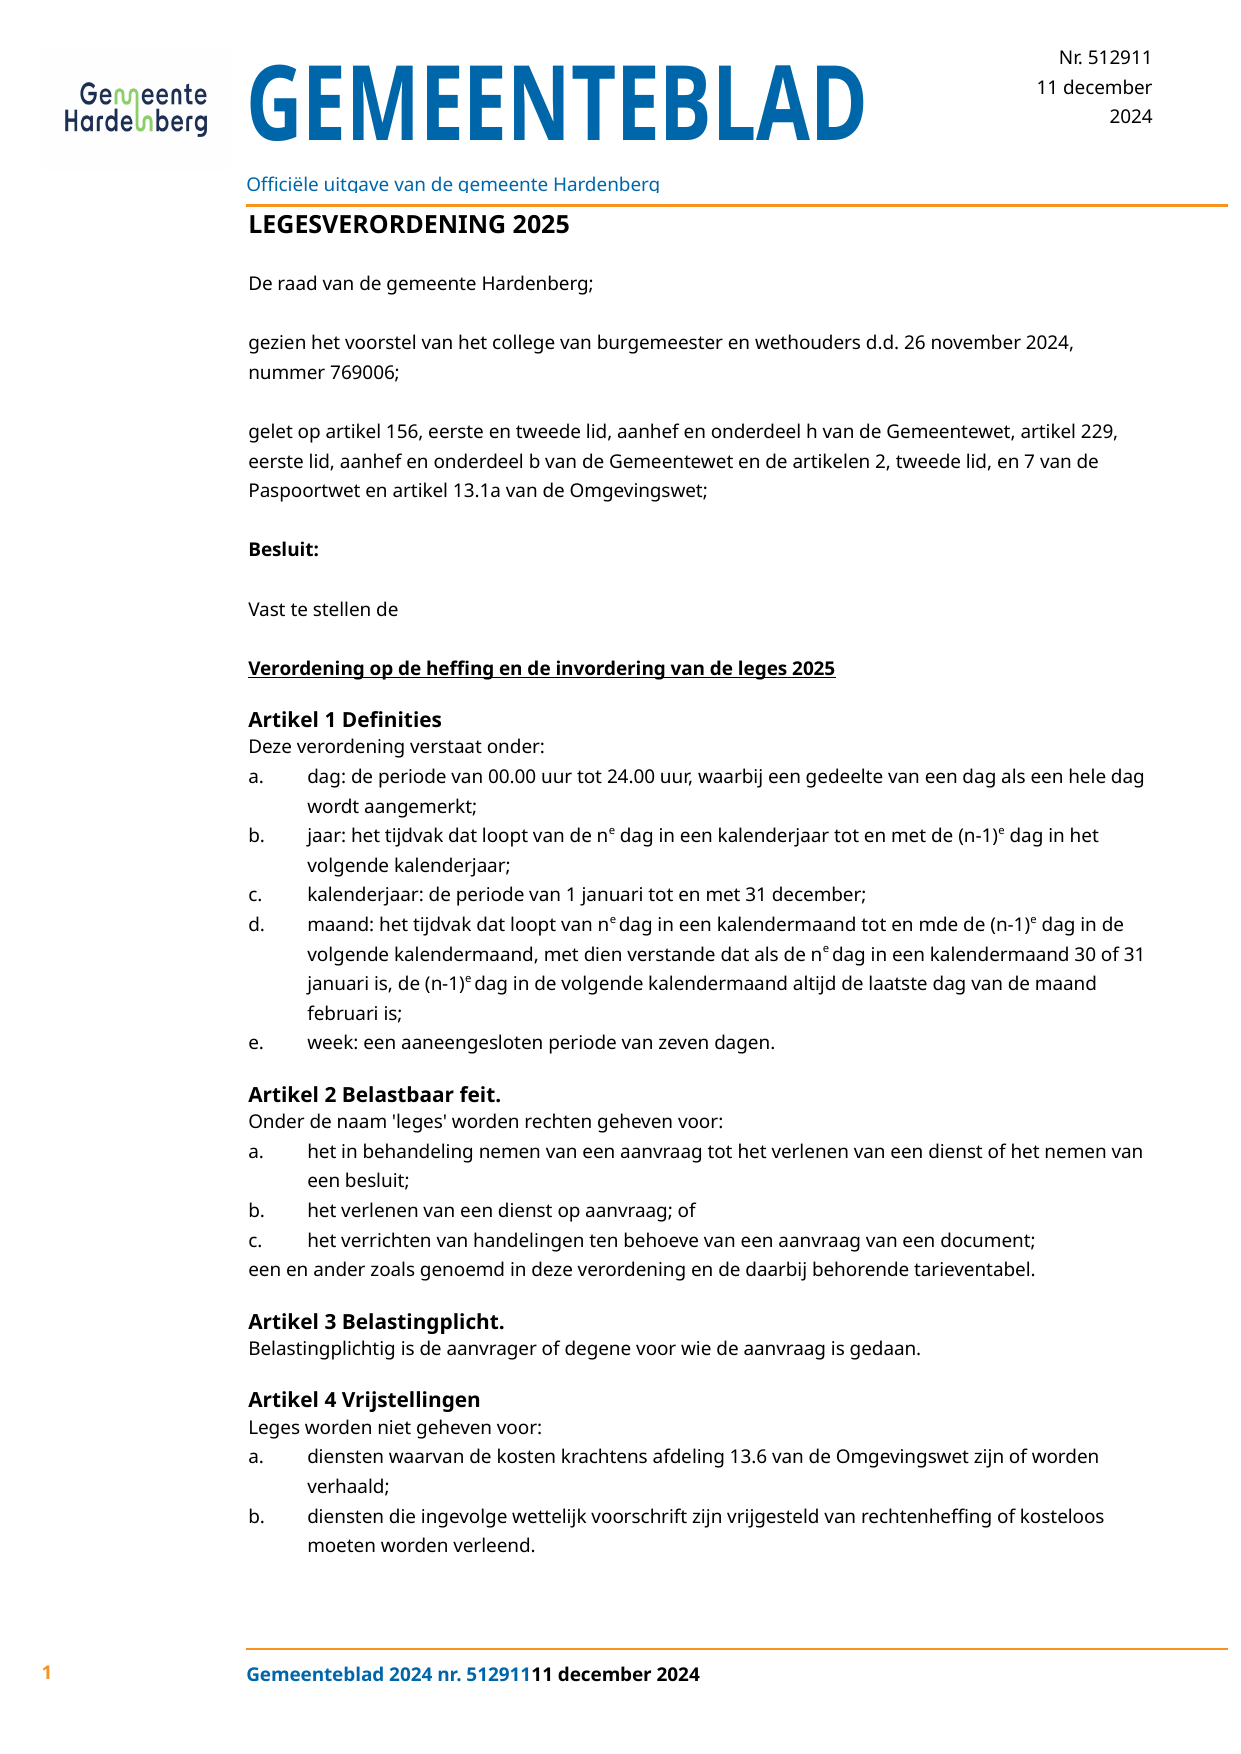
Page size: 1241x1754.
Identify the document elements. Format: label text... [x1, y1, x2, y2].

text Artikel 1 Definities [248, 705, 1152, 734]
text Besluit: [248, 537, 1152, 562]
list het verrichten van handelingen ten behoeve van een aanvraag van een document; [248, 1227, 1152, 1252]
text Vast te stellen de [248, 596, 1152, 621]
list jaar: het tijdvak dat loopt van de ne dag in een kalenderjaar tot en met de (n-1)e dag in het volgende kalenderjaar; [248, 822, 1152, 878]
list het in behandeling nemen van een aanvraag tot het verlenen van een dienst of het nemen van een besluit; [248, 1138, 1152, 1193]
text De raad van de gemeente Hardenberg; [248, 270, 1152, 296]
text Onder de naam 'leges' worden rechten geheven voor: [248, 1108, 1152, 1134]
list dag: de periode van 00.00 uur tot 24.00 uur, waarbij een gedeelte van een dag als een hele dag wordt aangemerkt; [248, 763, 1152, 819]
text een en ander zoals genoemd in deze verordening en de daarbij behorende tarieventabel. [248, 1256, 1152, 1282]
picture [41, 47, 231, 172]
text Artikel 3 Belastingplicht. [248, 1307, 1152, 1335]
text Deze verordening verstaat onder: [248, 734, 1152, 759]
list week: een aaneengesloten periode van zeven dagen. [248, 1029, 1152, 1055]
text Leges worden niet geheven voor: [248, 1414, 1152, 1440]
list kalenderjaar: de periode van 1 januari tot en met 31 december; [248, 882, 1152, 907]
text gelet op artikel 156, eerste en tweede lid, aanhef en onderdeel h van de Gemeentewet, artikel 229, eerste lid, aanhef en onderdeel b van de Gemeentewet en de artikelen 2, tweede lid, en 7 van de Paspoortwet en artikel 13.1a van de Omgevingswet; [248, 418, 1152, 503]
text gezien het voorstel van het college van burgemeester en wethouders d.d. 26 november 2024, nummer 769006; [248, 329, 1152, 385]
list het verlenen van een dienst op aanvraag; of [248, 1197, 1152, 1223]
list maand: het tijdvak dat loopt van ne dag in een kalendermaand tot en mde de (n-1)e dag in de volgende kalendermaand, met dien verstande dat als de ne dag in een kalendermaand 30 of 31 januari is, de (n-1)e dag in de volgende kalendermaand altijd de laatste dag van de maand februari is; [248, 911, 1152, 1026]
text LEGESVERORDENING 2025 [248, 207, 1152, 241]
list diensten die ingevolge wettelijk voorschrift zijn vrijgesteld van rechtenheffing of kosteloos moeten worden verleend. [248, 1503, 1152, 1558]
text Artikel 2 Belastbaar feit. [248, 1080, 1152, 1108]
text Artikel 4 Vrijstellingen [248, 1386, 1152, 1414]
list diensten waarvan de kosten krachtens afdeling 13.6 van de Omgevingswet zijn of worden verhaald; [248, 1444, 1152, 1499]
text Verordening op de heffing en de invordering van de leges 2025 [248, 655, 1152, 681]
text Belastingplichtig is de aanvrager of degene voor wie de aanvraag is gedaan. [248, 1335, 1152, 1361]
